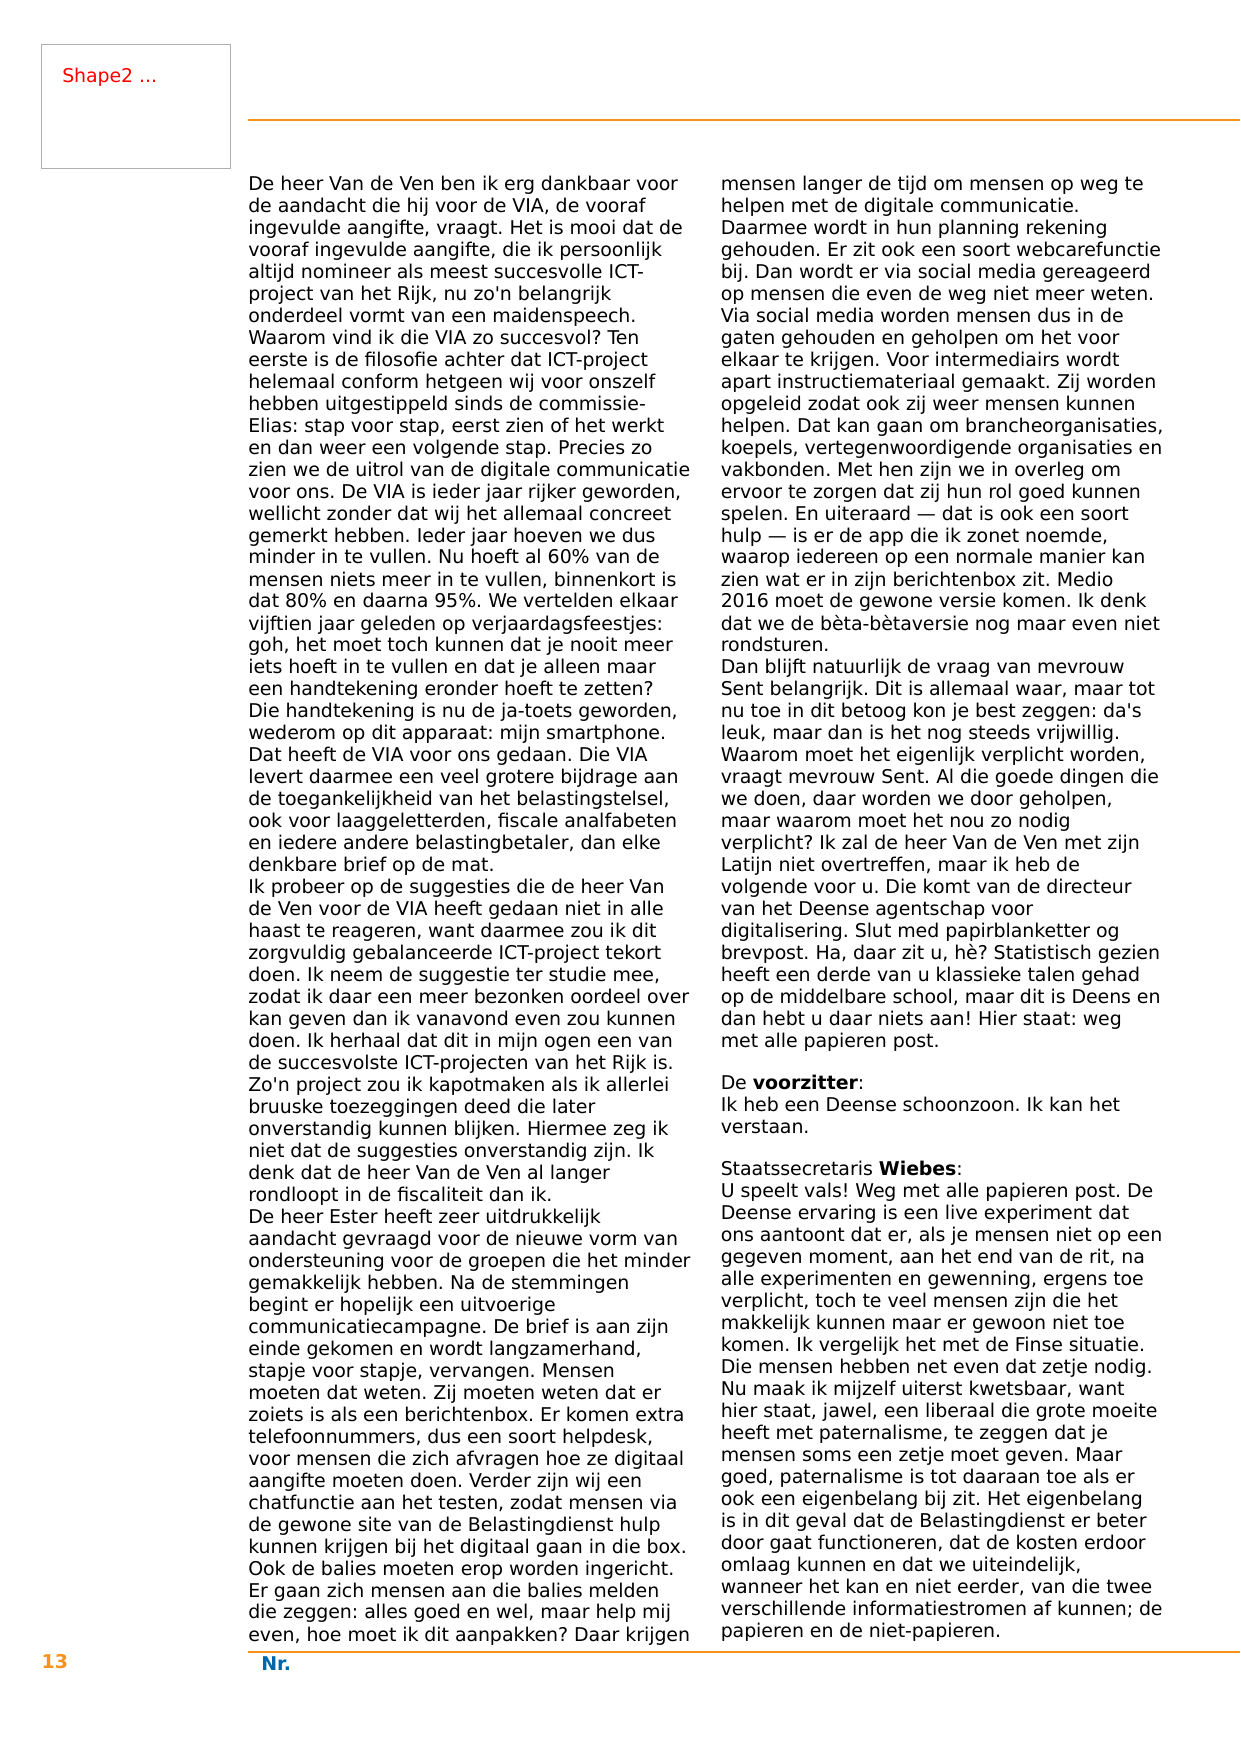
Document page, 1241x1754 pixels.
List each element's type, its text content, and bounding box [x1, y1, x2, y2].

text Ik heb een Deense schoonzoon. Ik kan het verstaan. [721, 1094, 1163, 1138]
text Ik probeer op de suggesties die de heer Van de Ven voor de VIA heeft gedaan niet in alle haast te reageren, want daarmee zou ik dit zorgvuldig gebalanceerde ICT-project tekort doen. Ik neem de suggestie ter studie mee, zodat ik daar een meer bezonken oordeel over kan geven dan ik vanavond even zou kunnen doen. Ik herhaal dat dit in mijn ogen een van de succesvolste ICT-projecten van het Rijk is. Zo'n project zou ik kapotmaken als ik allerlei bruuske toezeggingen deed die later onverstandig kunnen blijken. Hiermee zeg ik niet dat de suggesties onverstandig zijn. Ik denk dat de heer Van de Ven al langer rondloopt in de fiscaliteit dan ik. [248, 876, 691, 1206]
text De heer Van de Ven ben ik erg dankbaar voor de aandacht die hij voor de VIA, de vooraf ingevulde aangifte, vraagt. Het is mooi dat de vooraf ingevulde aangifte, die ik persoonlijk altijd nomineer als meest succesvolle ICT-project van het Rijk, nu zo'n belangrijk onderdeel vormt van een maidenspeech. Waarom vind ik die VIA zo succesvol? Ten eerste is de filosofie achter dat ICT-project helemaal conform hetgeen wij voor onszelf hebben uitgestippeld sinds de commissie-Elias: stap voor stap, eerst zien of het werkt en dan weer een volgende stap. Precies zo zien we de uitrol van de digitale communicatie voor ons. De VIA is ieder jaar rijker geworden, wellicht zonder dat wij het allemaal concreet gemerkt hebben. Ieder jaar hoeven we dus minder in te vullen. Nu hoeft al 60% van de mensen niets meer in te vullen, binnenkort is dat 80% en daarna 95%. We vertelden elkaar vijftien jaar geleden op verjaardagsfeestjes: goh, het moet toch kunnen dat je nooit meer iets hoeft in te vullen en dat je alleen maar een handtekening eronder hoeft te zetten? Die handtekening is nu de ja-toets geworden, wederom op dit apparaat: mijn smartphone. Dat heeft de VIA voor ons gedaan. Die VIA levert daarmee een veel grotere bijdrage aan de toegankelijkheid van het belastingstelsel, ook voor laaggeletterden, fiscale analfabeten en iedere andere belastingbetaler, dan elke denkbare brief op de mat. [248, 173, 691, 876]
text De heer Ester heeft zeer uitdrukkelijk aandacht gevraagd voor de nieuwe vorm van ondersteuning voor de groepen die het minder gemakkelijk hebben. Na de stemmingen begint er hopelijk een uitvoerige communicatiecampagne. De brief is aan zijn einde gekomen en wordt langzamerhand, stapje voor stapje, vervangen. Mensen moeten dat weten. Zij moeten weten dat er zoiets is als een berichtenbox. Er komen extra telefoonnummers, dus een soort helpdesk, voor mensen die zich afvragen hoe ze digitaal aangifte moeten doen. Verder zijn wij een chatfunctie aan het testen, zodat mensen via de gewone site van de Belastingdienst hulp kunnen krijgen bij het digitaal gaan in die box. Ook de balies moeten erop worden ingericht. Er gaan zich mensen aan die balies melden die zeggen: alles goed en wel, maar help mij even, hoe moet ik dit aanpakken? Daar krijgen [248, 1206, 691, 1645]
text Staatssecretaris Wiebes: [721, 1158, 1163, 1180]
text U speelt vals! Weg met alle papieren post. De Deense ervaring is een live experiment dat ons aantoont dat er, als je mensen niet op een gegeven moment, aan het end van de rit, na alle experimenten en gewenning, ergens toe verplicht, toch te veel mensen zijn die het makkelijk kunnen maar er gewoon niet toe komen. Ik vergelijk het met de Finse situatie. Die mensen hebben net even dat zetje nodig. Nu maak ik mijzelf uiterst kwetsbaar, want hier staat, jawel, een liberaal die grote moeite heeft met paternalisme, te zeggen dat je mensen soms een zetje moet geven. Maar goed, paternalisme is tot daaraan toe als er ook een eigenbelang bij zit. Het eigenbelang is in dit geval dat de Belastingdienst er beter door gaat functioneren, dat de kosten erdoor omlaag kunnen en dat we uiteindelijk, wanneer het kan en niet eerder, van die twee verschillende informatiestromen af kunnen; de papieren en de niet-papieren. [721, 1180, 1163, 1641]
text De voorzitter: [721, 1072, 1163, 1094]
text Dan blijft natuurlijk de vraag van mevrouw Sent belangrijk. Dit is allemaal waar, maar tot nu toe in dit betoog kon je best zeggen: da's leuk, maar dan is het nog steeds vrijwillig. Waarom moet het eigenlijk verplicht worden, vraagt mevrouw Sent. Al die goede dingen die we doen, daar worden we door geholpen, maar waarom moet het nou zo nodig verplicht? Ik zal de heer Van de Ven met zijn Latijn niet overtreffen, maar ik heb de volgende voor u. Die komt van de directeur van het Deense agentschap voor digitalisering. Slut med papirblanketter og brevpost. Ha, daar zit u, hè? Statistisch gezien heeft een derde van u klassieke talen gehad op de middelbare school, maar dit is Deens en dan hebt u daar niets aan! Hier staat: weg met alle papieren post. [721, 656, 1163, 1052]
text mensen langer de tijd om mensen op weg te helpen met de digitale communicatie. Daarmee wordt in hun planning rekening gehouden. Er zit ook een soort webcarefunctie bij. Dan wordt er via social media gereageerd op mensen die even de weg niet meer weten. Via social media worden mensen dus in de gaten gehouden en geholpen om het voor elkaar te krijgen. Voor intermediairs wordt apart instructiemateriaal gemaakt. Zij worden opgeleid zodat ook zij weer mensen kunnen helpen. Dat kan gaan om brancheorganisaties, koepels, vertegenwoordigende organisaties en vakbonden. Met hen zijn we in overleg om ervoor te zorgen dat zij hun rol goed kunnen spelen. En uiteraard — dat is ook een soort hulp — is er de app die ik zonet noemde, waarop iedereen op een normale manier kan zien wat er in zijn berichtenbox zit. Medio 2016 moet de gewone versie komen. Ik denk dat we de bèta-bètaversie nog maar even niet rondsturen. [721, 173, 1163, 656]
